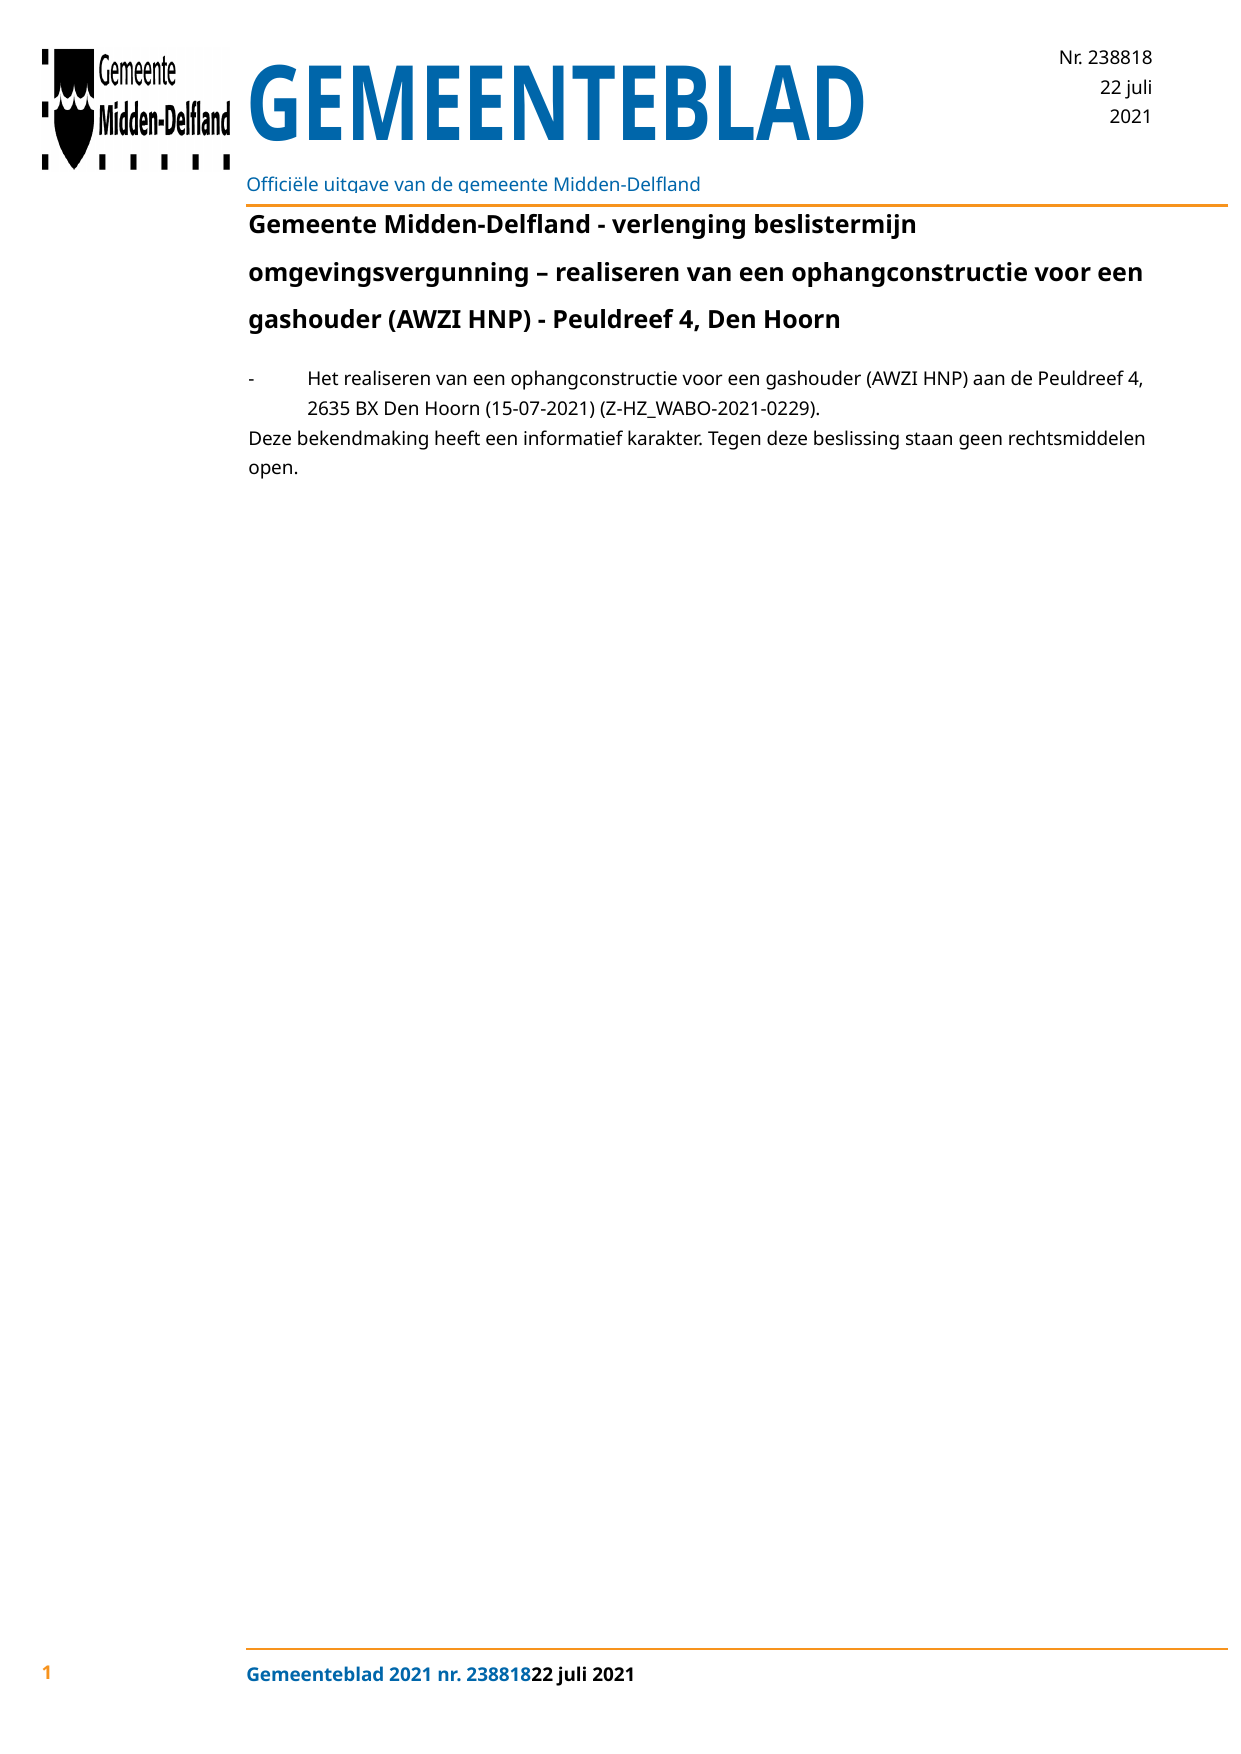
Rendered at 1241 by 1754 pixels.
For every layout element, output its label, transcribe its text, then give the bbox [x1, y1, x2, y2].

picture [41, 47, 231, 172]
list Het realiseren van een ophangconstructie voor een gashouder (AWZI HNP) aan de Peuldreef 4, 2635 BX Den Hoorn (15-07-2021) (Z-HZ_WABO-2021-0229). [248, 366, 1152, 421]
text Deze bekendmaking heeft een informatief karakter. Tegen deze beslissing staan geen rechtsmiddelen open. [248, 425, 1152, 480]
text Gemeente Midden-Delfland - verlenging beslistermijn omgevingsvergunning – realiseren van een ophangconstructie voor een gashouder (AWZI HNP) - Peuldreef 4, Den Hoorn [248, 207, 1152, 336]
